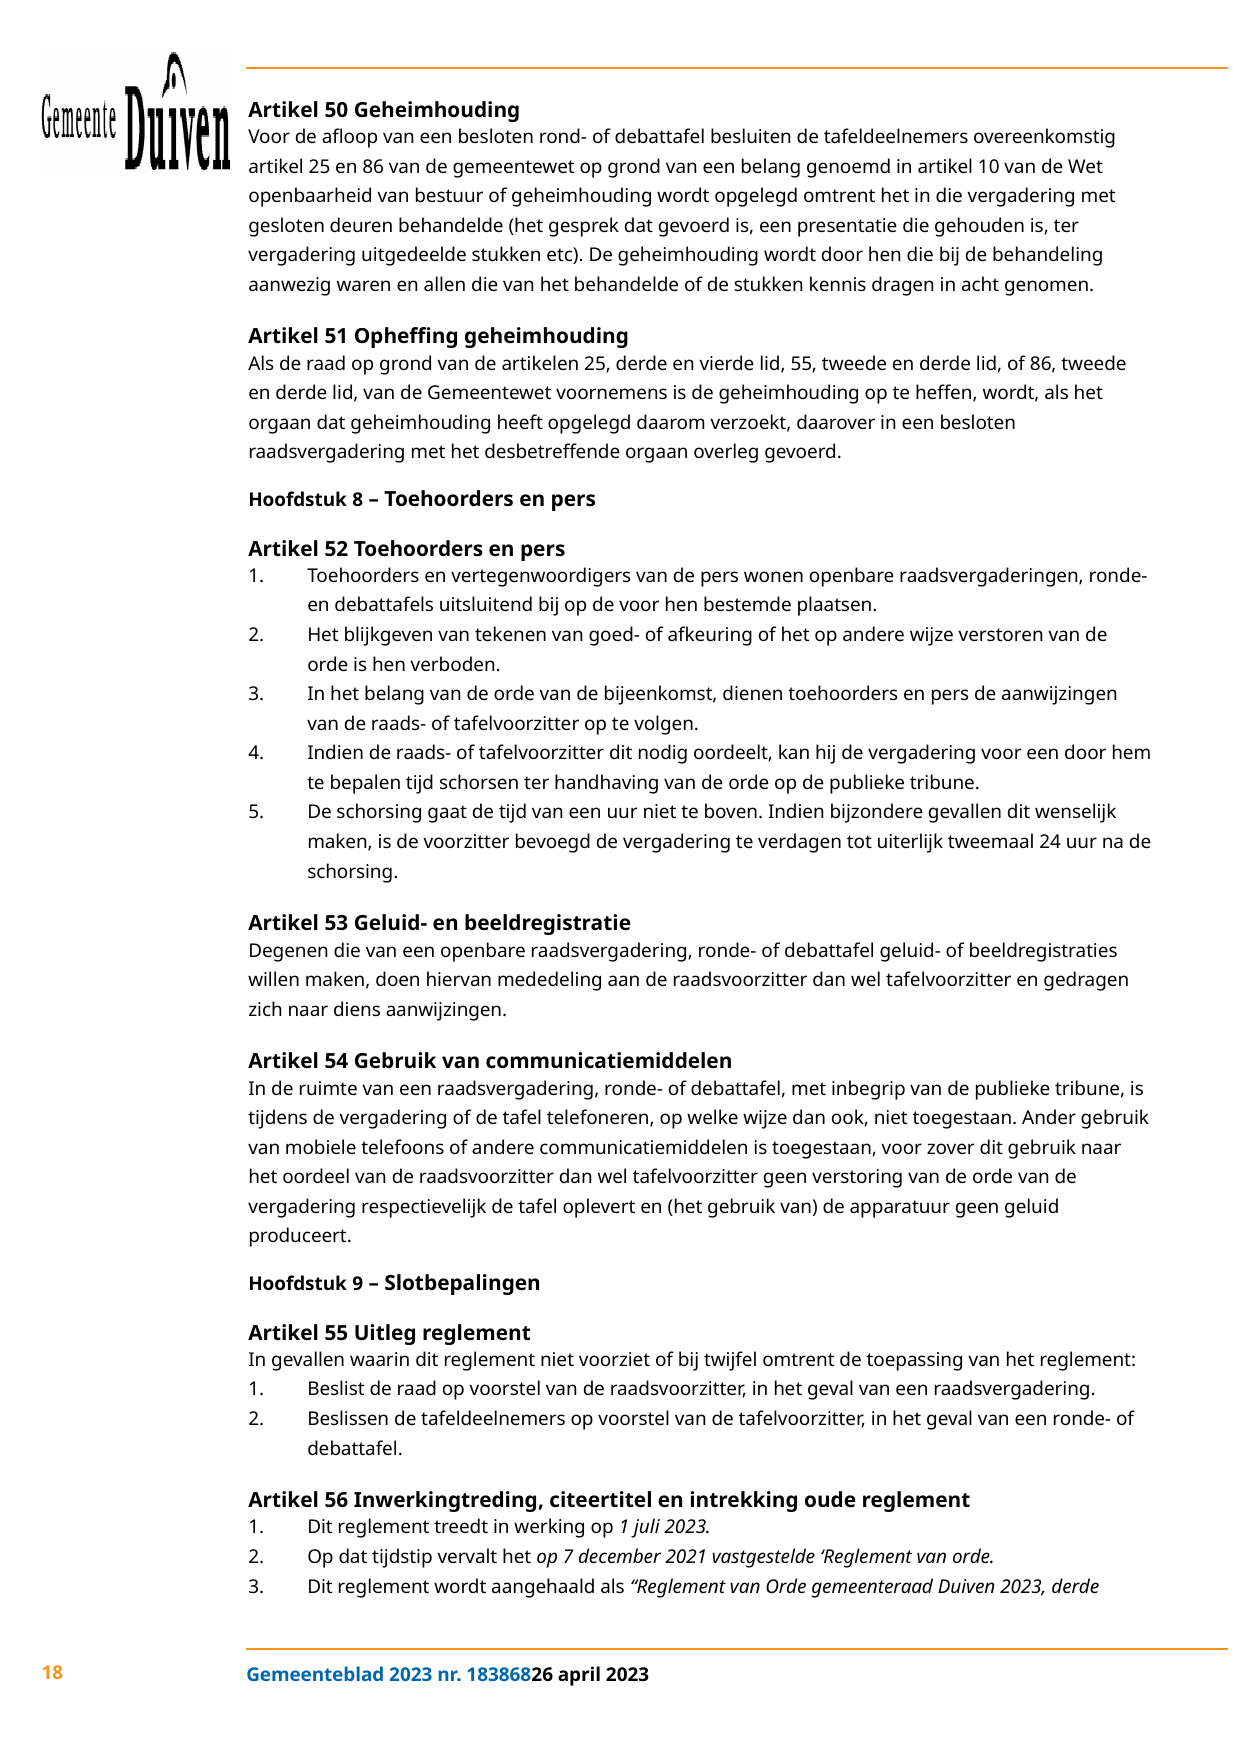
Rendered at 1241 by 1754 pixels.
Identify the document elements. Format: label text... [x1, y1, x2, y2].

list De schorsing gaat de tijd van een uur niet te boven. Indien bijzondere gevallen dit wenselijk maken, is de voorzitter bevoegd de vergadering te verdagen tot uiterlijk tweemaal 24 uur na de schorsing. [248, 799, 1152, 884]
text Artikel 51 Opheffing geheimhouding [248, 322, 1152, 350]
list Op dat tijdstip vervalt het op 7 december 2021 vastgestelde ‘Reglement van orde. [248, 1543, 1152, 1569]
text Degenen die van een openbare raadsvergadering, ronde- of debattafel geluid- of beeldregistraties willen maken, doen hiervan mededeling aan de raadsvoorzitter dan wel tafelvoorzitter en gedragen zich naar diens aanwijzingen. [248, 937, 1152, 1022]
list Indien de raads- of tafelvoorzitter dit nodig oordeelt, kan hij de vergadering voor een door hem te bepalen tijd schorsen ter handhaving van de orde op de publieke tribune. [248, 739, 1152, 795]
text Hoofdstuk 9 – Slotbepalingen [248, 1268, 1152, 1297]
text In gevallen waarin dit reglement niet voorziet of bij twijfel omtrent de toepassing van het reglement: [248, 1346, 1152, 1372]
text In de ruimte van een raadsvergadering, ronde- of debattafel, met inbegrip van de publieke tribune, is tijdens de vergadering of de tafel telefoneren, op welke wijze dan ook, niet toegestaan. Ander gebruik van mobiele telefoons of andere communicatiemiddelen is toegestaan, voor zover dit gebruik naar het oordeel van de raadsvoorzitter dan wel tafelvoorzitter geen verstoring van de orde van de vergadering respectievelijk de tafel oplevert en (het gebruik van) de apparatuur geen geluid produceert. [248, 1075, 1152, 1248]
text Artikel 52 Toehoorders en pers [248, 534, 1152, 562]
list Beslissen de tafeldeelnemers op voorstel van de tafelvoorzitter, in het geval van een ronde- of debattafel. [248, 1405, 1152, 1461]
list Dit reglement wordt aangehaald als “Reglement van Orde gemeenteraad Duiven 2023, derde [248, 1573, 1152, 1598]
text Voor de afloop van een besloten rond- of debattafel besluiten de tafeldeelnemers overeenkomstig artikel 25 en 86 van de gemeentewet op grond van een belang genoemd in artikel 10 van de Wet openbaarheid van bestuur of geheimhouding wordt opgelegd omtrent het in die vergadering met gesloten deuren behandelde (het gesprek dat gevoerd is, een presentatie die gehouden is, ter vergadering uitgedeelde stukken etc). De geheimhouding wordt door hen die bij de behandeling aanwezig waren en allen die van het behandelde of de stukken kennis dragen in acht genomen. [248, 123, 1152, 297]
list Beslist de raad op voorstel van de raadsvoorzitter, in het geval van een raadsvergadering. [248, 1376, 1152, 1401]
list Toehoorders en vertegenwoordigers van de pers wonen openbare raadsvergaderingen, ronde- en debattafels uitsluitend bij op de voor hen bestemde plaatsen. [248, 562, 1152, 617]
text Artikel 56 Inwerkingtreding, citeertitel en intrekking oude reglement [248, 1485, 1152, 1514]
text Artikel 50 Geheimhouding [248, 95, 1152, 123]
list Dit reglement treedt in werking op 1 juli 2023. [248, 1514, 1152, 1539]
text Artikel 54 Gebruik van communicatiemiddelen [248, 1046, 1152, 1075]
text Als de raad op grond van de artikelen 25, derde en vierde lid, 55, tweede en derde lid, of 86, tweede en derde lid, van de Gemeentewet voornemens is de geheimhouding op te heffen, wordt, als het orgaan dat geheimhouding heeft opgelegd daarom verzoekt, daarover in een besloten raadsvergadering met het desbetreffende orgaan overleg gevoerd. [248, 350, 1152, 464]
picture [41, 47, 231, 172]
text Hoofdstuk 8 – Toehoorders en pers [248, 484, 1152, 513]
list In het belang van de orde van de bijeenkomst, dienen toehoorders en pers de aanwijzingen van de raads- of tafelvoorzitter op te volgen. [248, 680, 1152, 736]
list Het blijkgeven van tekenen van goed- of afkeuring of het op andere wijze verstoren van de orde is hen verboden. [248, 621, 1152, 677]
text Artikel 53 Geluid- en beeldregistratie [248, 908, 1152, 937]
text Artikel 55 Uitleg reglement [248, 1318, 1152, 1346]
